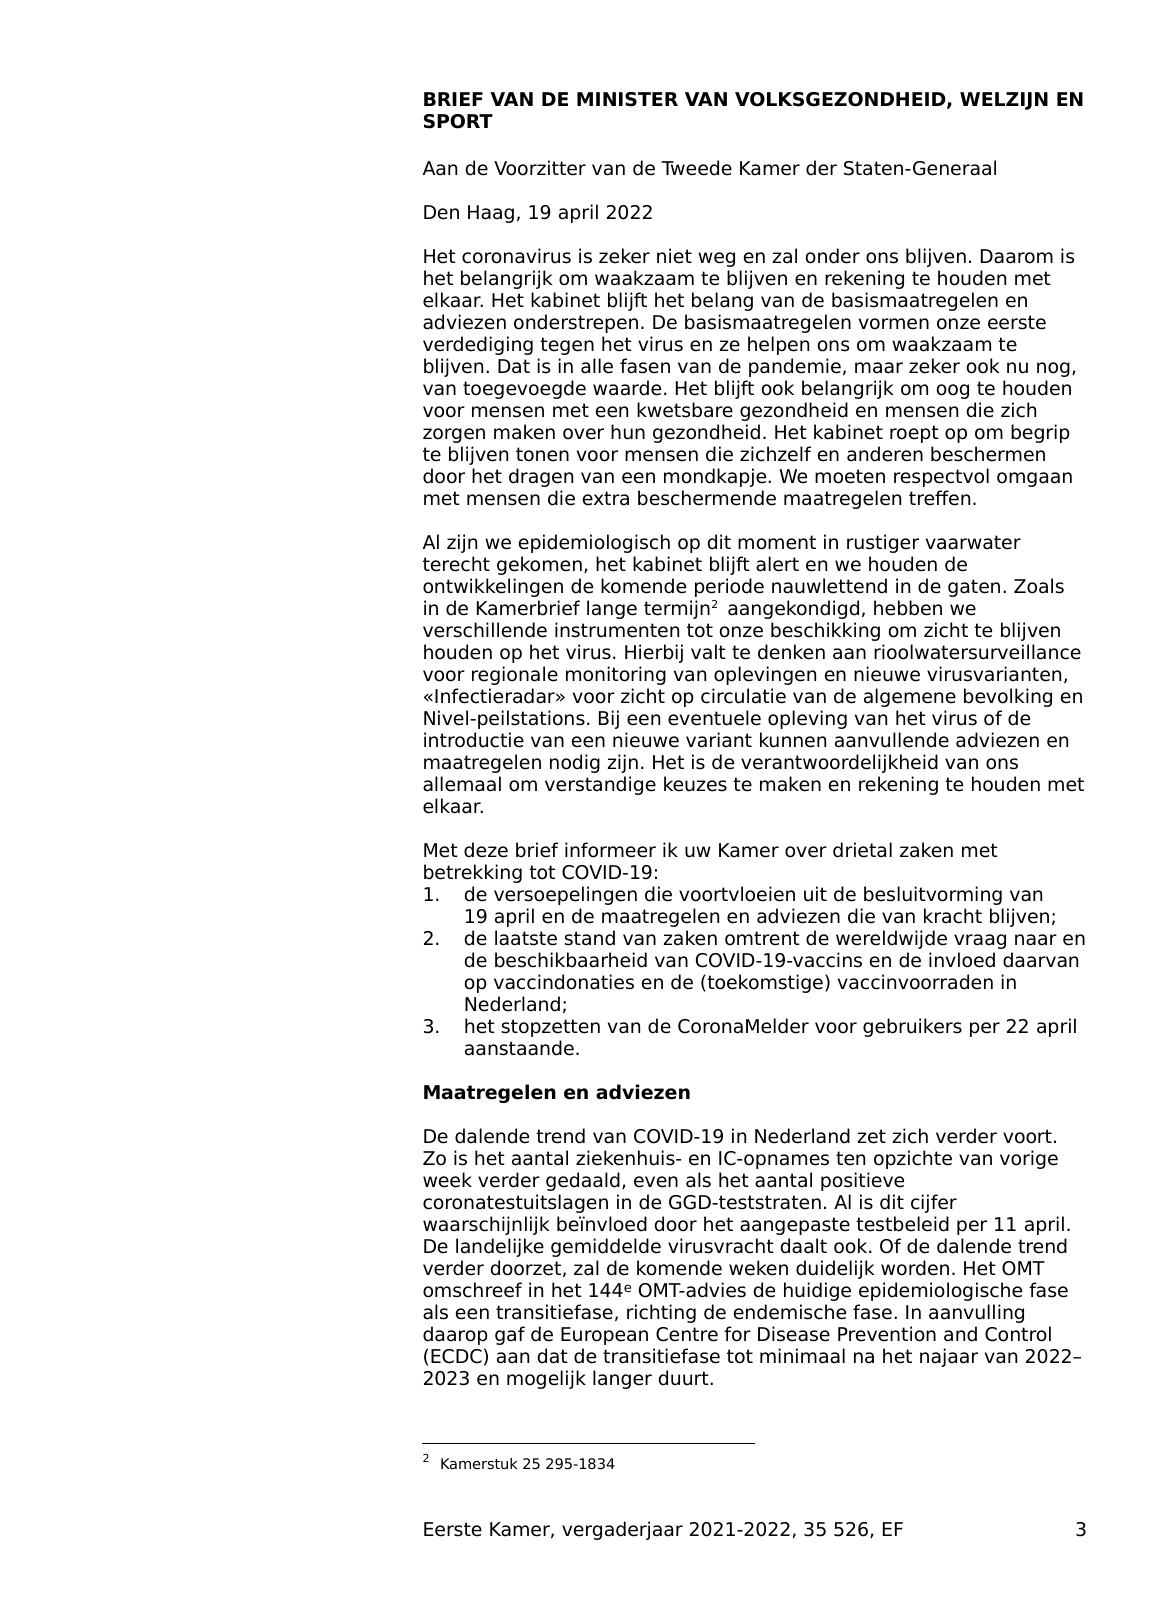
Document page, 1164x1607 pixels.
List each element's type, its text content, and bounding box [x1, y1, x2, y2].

text 1. de versoepelingen die voortvloeien uit de besluitvorming van 19 april en de maatregelen en adviezen die van kracht blijven; [422, 884, 1087, 928]
subtitle Maatregelen en adviezen [422, 1082, 1087, 1104]
text Al zijn we epidemiologisch op dit moment in rustiger vaarwater terecht gekomen, het kabinet blijft alert en we houden de ontwikkelingen de komende periode nauwlettend in de gaten. Zoals in de Kamerbrief lange termijn aangekondigd, hebben we verschillende instrumenten tot onze beschikking om zicht te blijven houden op het virus. Hierbij valt te denken aan rioolwatersurveillance voor regionale monitoring van oplevingen en nieuwe virusvarianten, «Infectieradar» voor zicht op circulatie van de algemene bevolking en Nivel-peilstations. Bij een eventuele opleving van het virus of de introductie van een nieuwe variant kunnen aanvullende adviezen en maatregelen nodig zijn. Het is de verantwoordelijkheid van ons allemaal om verstandige keuzes te maken en rekening te houden met elkaar. [422, 532, 1087, 818]
text Den Haag, 19 april 2022 [422, 202, 1087, 224]
text De dalende trend van COVID-19 in Nederland zet zich verder voort. Zo is het aantal ziekenhuis- en IC-opnames ten opzichte van vorige week verder gedaald, even als het aantal positieve coronatestuitslagen in de GGD-teststraten. Al is dit cijfer waarschijnlijk beïnvloed door het aangepaste testbeleid per 11 april. De landelijke gemiddelde virusvracht daalt ook. Of de dalende trend verder doorzet, zal de komende weken duidelijk worden. Het OMT omschreef in het 144e OMT-advies de huidige epidemiologische fase als een transitiefase, richting de endemische fase. In aanvulling daarop gaf de European Centre for Disease Prevention and Control (ECDC) aan dat de transitiefase tot minimaal na het najaar van 2022–2023 en mogelijk langer duurt. [422, 1126, 1087, 1390]
subtitle BRIEF VAN DE MINISTER VAN VOLKSGEZONDHEID, WELZIJN EN SPORT [422, 89, 1087, 133]
text 3. het stopzetten van de CoronaMelder voor gebruikers per 22 april aanstaande. [422, 1016, 1087, 1060]
text Aan de Voorzitter van de Tweede Kamer der Staten-Generaal [422, 158, 1087, 180]
text Het coronavirus is zeker niet weg en zal onder ons blijven. Daarom is het belangrijk om waakzaam te blijven en rekening te houden met elkaar. Het kabinet blijft het belang van de basismaatregelen en adviezen onderstrepen. De basismaatregelen vormen onze eerste verdediging tegen het virus en ze helpen ons om waakzaam te blijven. Dat is in alle fasen van de pandemie, maar zeker ook nu nog, van toegevoegde waarde. Het blijft ook belangrijk om oog te houden voor mensen met een kwetsbare gezondheid en mensen die zich zorgen maken over hun gezondheid. Het kabinet roept op om begrip te blijven tonen voor mensen die zichzelf en anderen beschermen door het dragen van een mondkapje. We moeten respectvol omgaan met mensen die extra beschermende maatregelen treffen. [422, 246, 1087, 510]
text Met deze brief informeer ik uw Kamer over drietal zaken met betrekking tot COVID-19: [422, 840, 1087, 884]
text Kamerstuk 25 295-1834 [422, 1452, 1087, 1474]
text 2. de laatste stand van zaken omtrent de wereldwijde vraag naar en de beschikbaarheid van COVID-19-vaccins en de invloed daarvan op vaccindonaties en de (toekomstige) vaccinvoorraden in Nederland; [422, 928, 1087, 1016]
